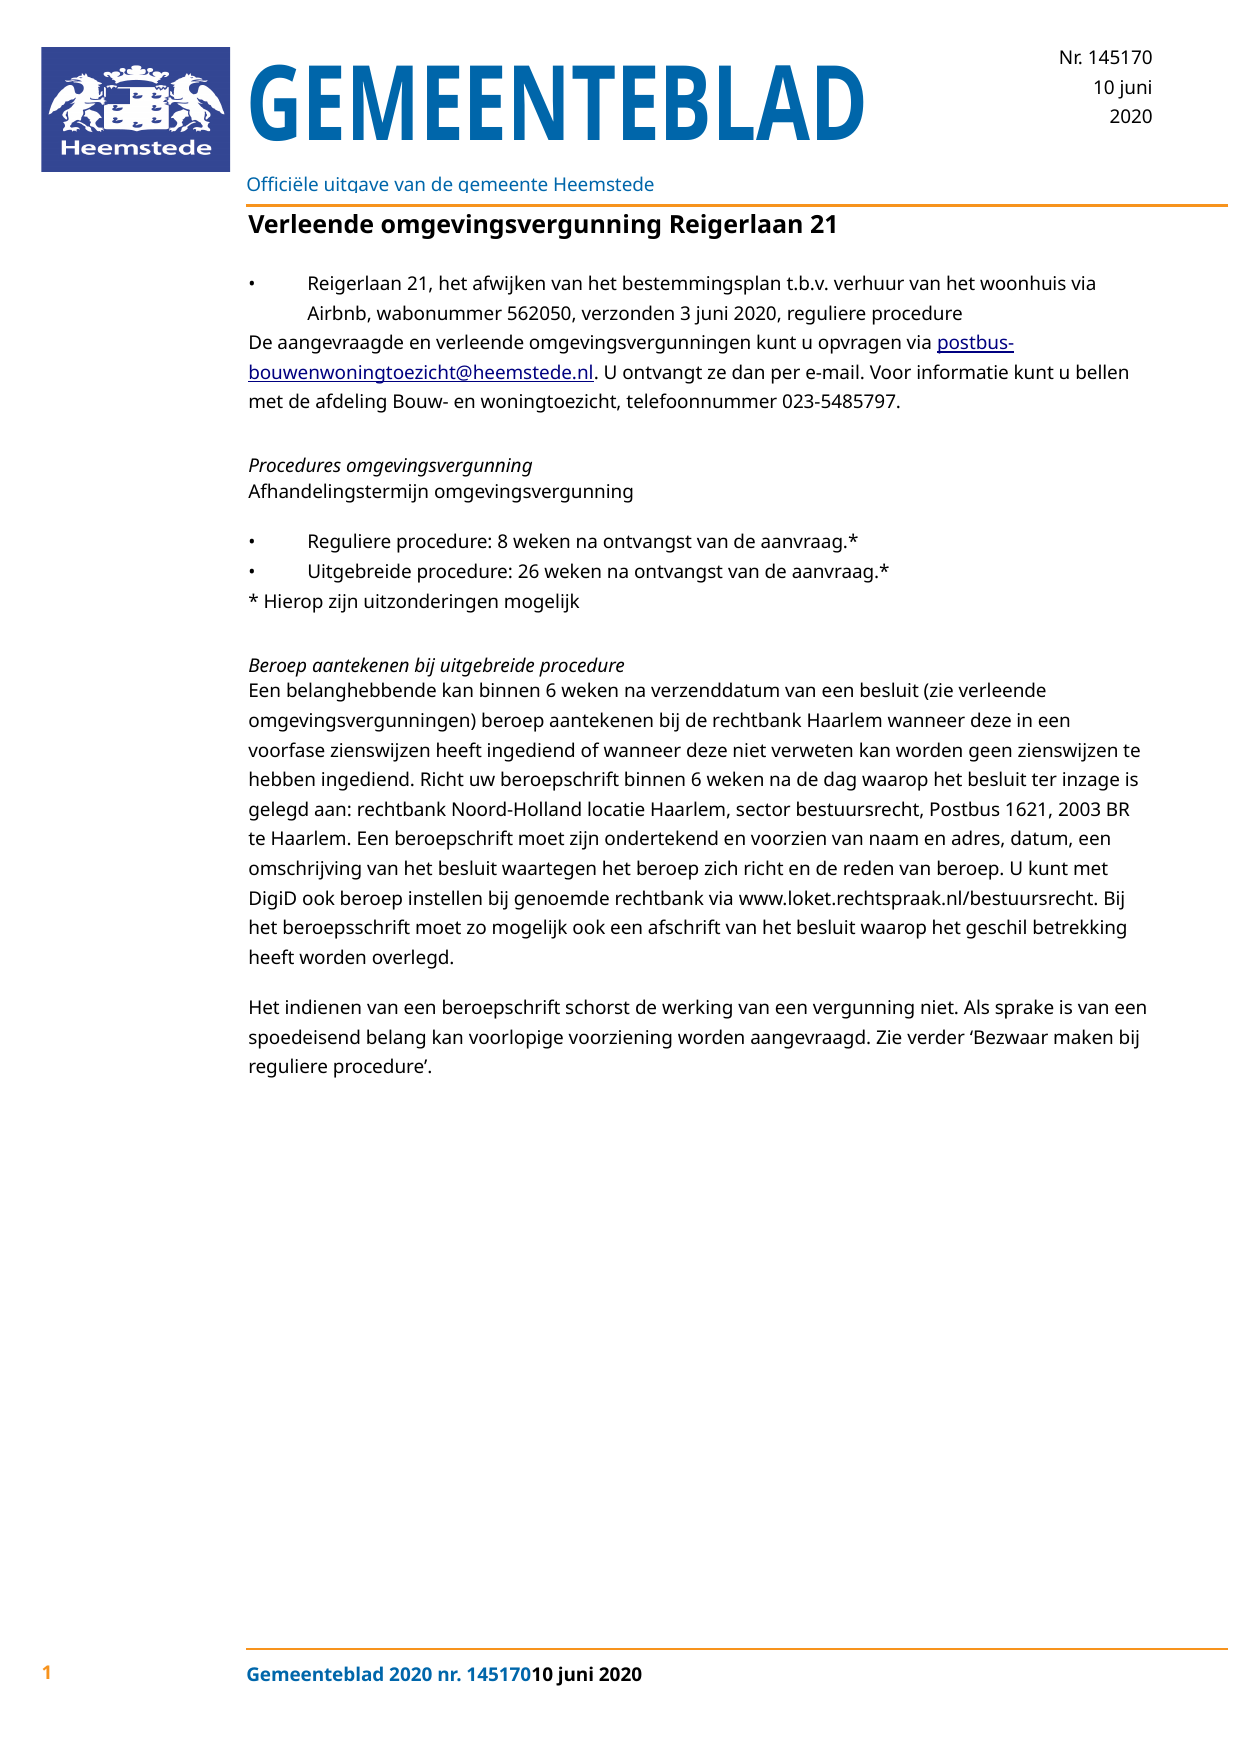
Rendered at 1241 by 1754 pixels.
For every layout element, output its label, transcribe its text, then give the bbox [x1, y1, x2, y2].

text * Hierop zijn uitzonderingen mogelijk [248, 588, 1152, 614]
text Afhandelingstermijn omgevingsvergunning [248, 478, 1152, 504]
text Verleende omgevingsvergunning Reigerlaan 21 [248, 207, 1152, 241]
text Procedures omgevingsvergunning [248, 453, 1152, 478]
text Het indienen van een beroepschrift schorst de werking van een vergunning niet. Als sprake is van een spoedeisend belang kan voorlopige voorziening worden aangevraagd. Zie verder ‘Bezwaar maken bij reguliere procedure’. [248, 994, 1152, 1079]
text Een belanghebbende kan binnen 6 weken na verzenddatum van een besluit (zie verleende omgevingsvergunningen) beroep aantekenen bij de rechtbank Haarlem wanneer deze in een voorfase zienswijzen heeft ingediend of wanneer deze niet verweten kan worden geen zienswijzen te hebben ingediend. Richt uw beroepschrift binnen 6 weken na de dag waarop het besluit ter inzage is gelegd aan: rechtbank Noord-Holland locatie Haarlem, sector bestuursrecht, Postbus 1621, 2003 BR te Haarlem. Een beroepschrift moet zijn ondertekend en voorzien van naam en adres, datum, een omschrijving van het besluit waartegen het beroep zich richt en de reden van beroep. U kunt met DigiD ook beroep instellen bij genoemde rechtbank via www.loket.rechtspraak.nl/bestuursrecht. Bij het beroepsschrift moet zo mogelijk ook een afschrift van het besluit waarop het geschil betrekking heeft worden overlegd. [248, 678, 1152, 969]
list Uitgebreide procedure: 26 weken na ontvangst van de aanvraag.* [248, 558, 1152, 584]
text Beroep aantekenen bij uitgebreide procedure [248, 652, 1152, 678]
text De aangevraagde en verleende omgevingsvergunningen kunt u opvragen via postbus-bouwenwoningtoezicht@heemstede.nl. U ontvangt ze dan per e-mail. Voor informatie kunt u bellen met de afdeling Bouw- en woningtoezicht, telefoonnummer 023-5485797. [248, 329, 1152, 414]
list Reguliere procedure: 8 weken na ontvangst van de aanvraag.* [248, 529, 1152, 554]
picture [41, 47, 231, 172]
list Reigerlaan 21, het afwijken van het bestemmingsplan t.b.v. verhuur van het woonhuis via Airbnb, wabonummer 562050, verzonden 3 juni 2020, reguliere procedure [248, 270, 1152, 326]
